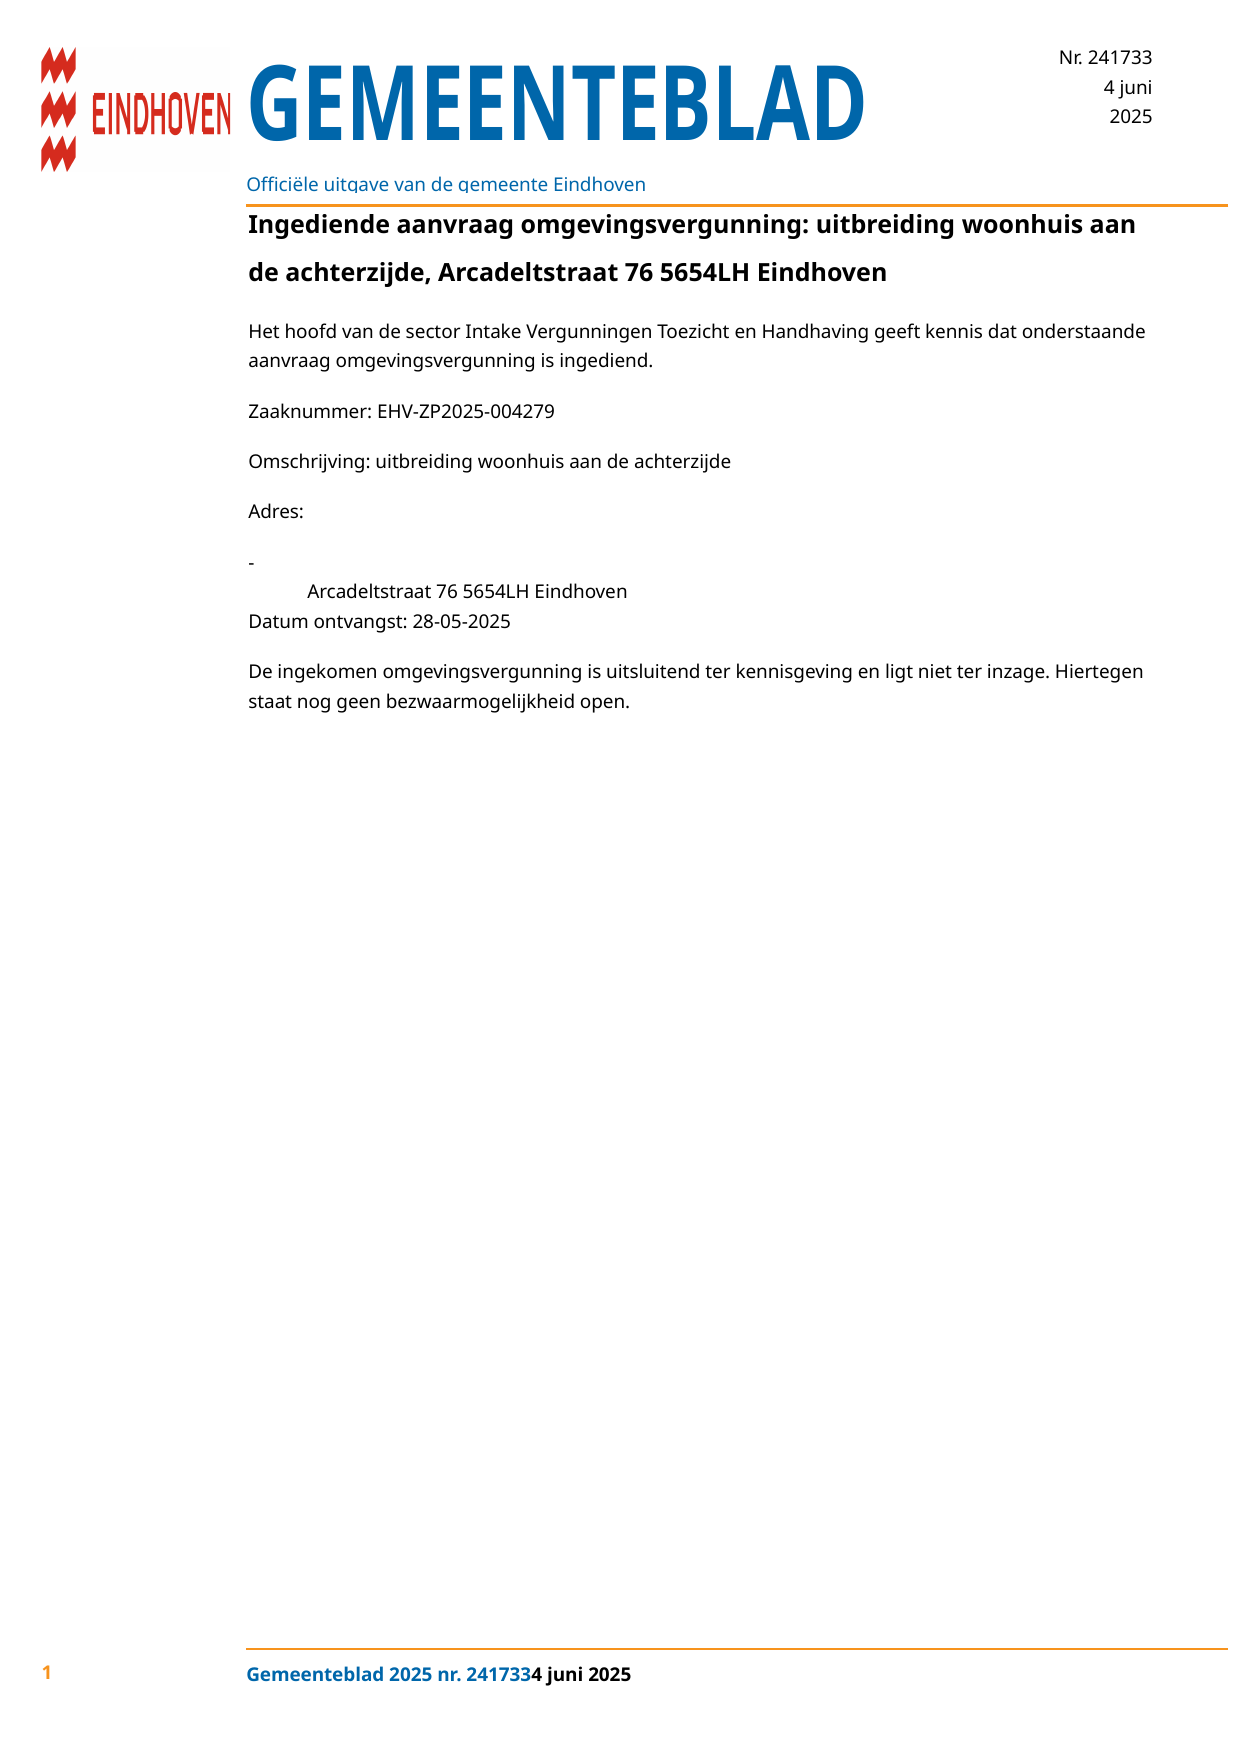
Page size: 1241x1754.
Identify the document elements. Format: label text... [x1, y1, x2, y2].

text Adres: [248, 499, 1152, 524]
list Arcadeltstraat 76 5654LH Eindhoven [248, 579, 1152, 604]
text Ingediende aanvraag omgevingsvergunning: uitbreiding woonhuis aan de achterzijde, Arcadeltstraat 76 5654LH Eindhoven [248, 207, 1152, 288]
picture [41, 47, 231, 172]
text Het hoofd van de sector Intake Vergunningen Toezicht en Handhaving geeft kennis dat onderstaande aanvraag omgevingsvergunning is ingediend. [248, 318, 1152, 373]
text Zaaknummer: EHV-ZP2025-004279 [248, 398, 1152, 424]
text Omschrijving: uitbreiding woonhuis aan de achterzijde [248, 448, 1152, 474]
text Datum ontvangst: 28-05-2025 [248, 608, 1152, 634]
text De ingekomen omgevingsvergunning is uitsluitend ter kennisgeving en ligt niet ter inzage. Hiertegen staat nog geen bezwaarmogelijkheid open. [248, 659, 1152, 714]
